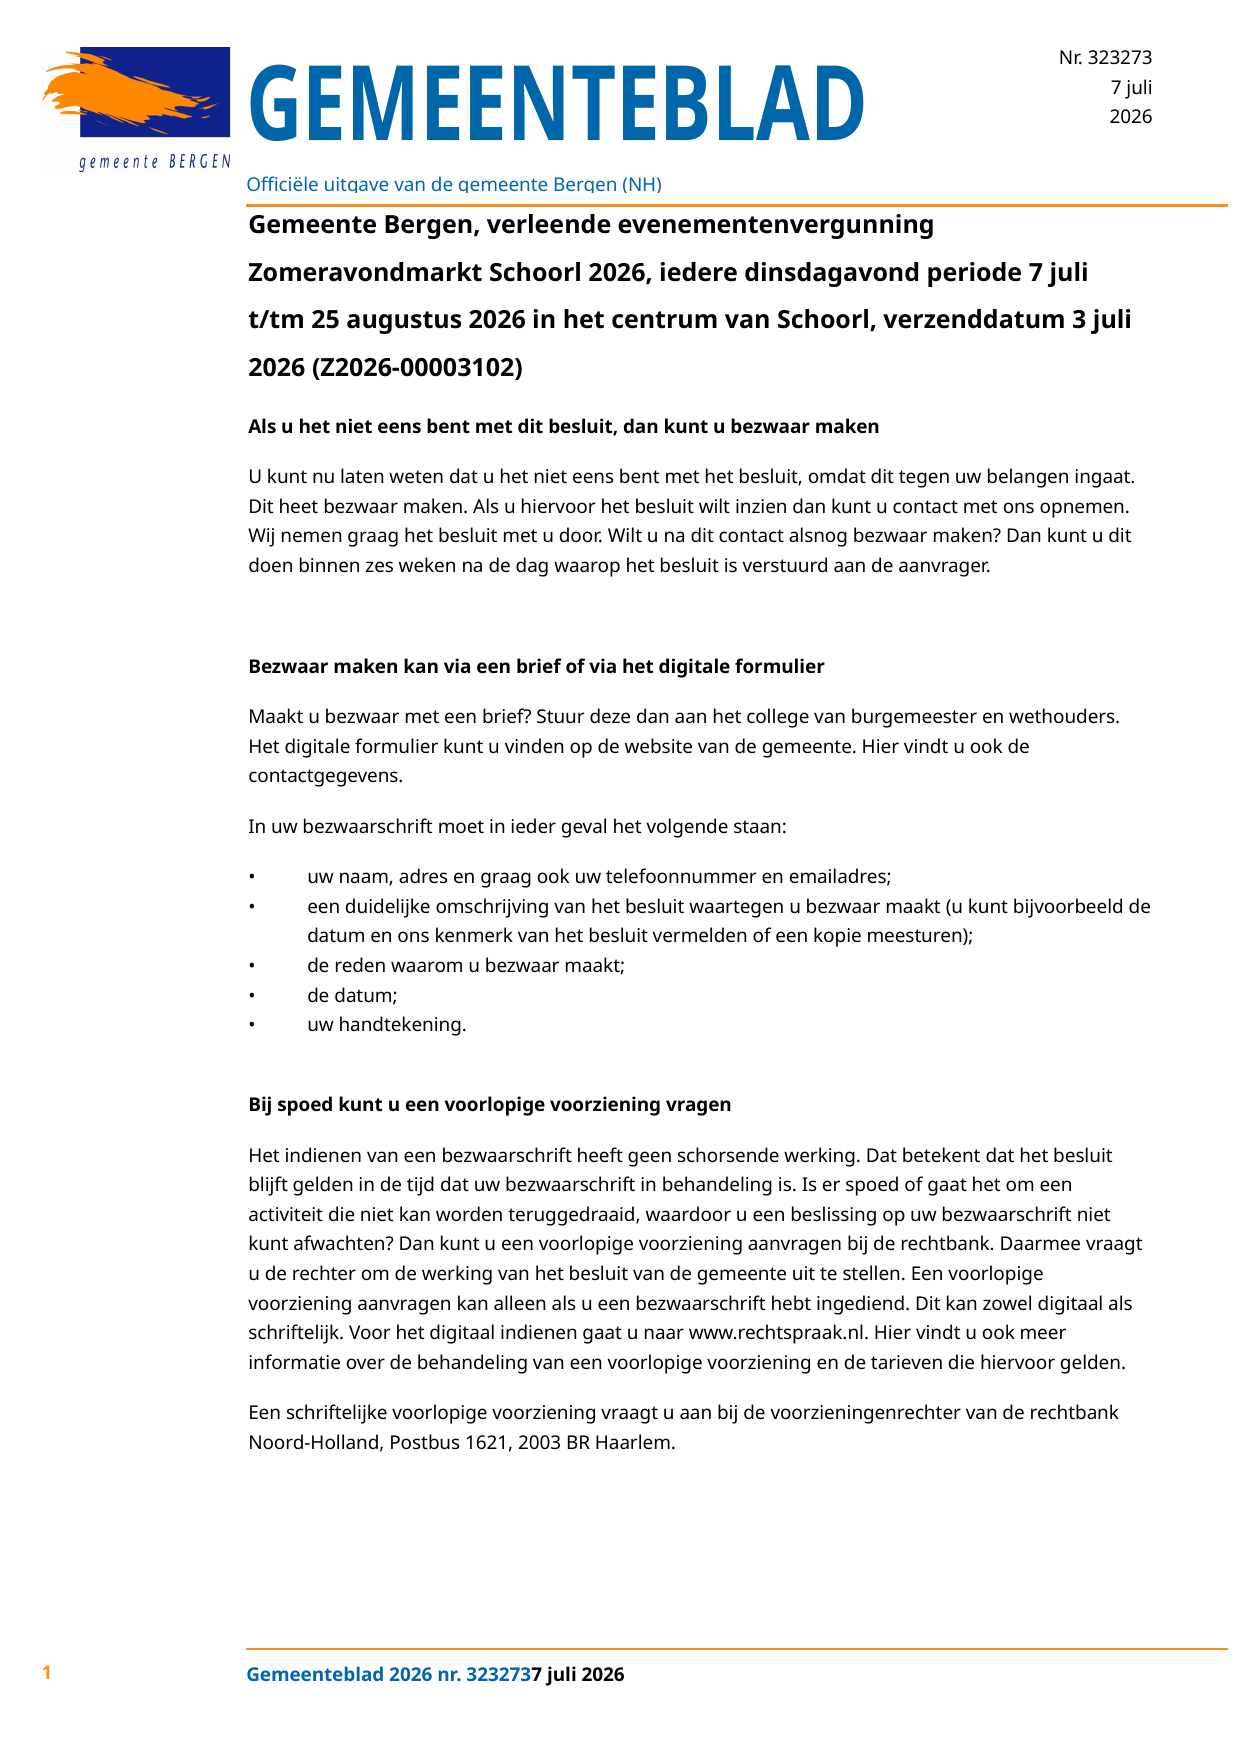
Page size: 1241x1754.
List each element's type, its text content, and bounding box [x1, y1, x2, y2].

text Gemeente Bergen, verleende evenementenvergunning Zomeravondmarkt Schoorl 2026, iedere dinsdagavond periode 7 juli t/tm 25 augustus 2026 in het centrum van Schoorl, verzenddatum 3 juli 2026 (Z2026-00003102) [248, 207, 1152, 384]
text Een schriftelijke voorlopige voorziening vraagt u aan bij de voorzieningenrechter van de rechtbank Noord-Holland, Postbus 1621, 2003 BR Haarlem. [248, 1399, 1152, 1455]
text Het indienen van een bezwaarschrift heeft geen schorsende werking. Dat betekent dat het besluit blijft gelden in de tijd dat uw bezwaarschrift in behandeling is. Is er spoed of gaat het om een activiteit die niet kan worden teruggedraaid, waardoor u een beslissing op uw bezwaarschrift niet kunt afwachten? Dan kunt u een voorlopige voorziening aanvragen bij de rechtbank. Daarmee vraagt u de rechter om de werking van het besluit van de gemeente uit te stellen. Een voorlopige voorziening aanvragen kan alleen als u een bezwaarschrift hebt ingediend. Dit kan zowel digitaal als schriftelijk. Voor het digitaal indienen gaat u naar www.rechtspraak.nl. Hier vindt u ook meer informatie over de behandeling van een voorlopige voorziening en de tarieven die hiervoor gelden. [248, 1142, 1152, 1375]
list uw handtekening. [248, 1011, 1152, 1037]
text Bezwaar maken kan via een brief of via het digitale formulier [248, 653, 1152, 679]
list een duidelijke omschrijving van het besluit waartegen u bezwaar maakt (u kunt bijvoorbeeld de datum en ons kenmerk van het besluit vermelden of een kopie meesturen); [248, 893, 1152, 948]
text U kunt nu laten weten dat u het niet eens bent met het besluit, omdat dit tegen uw belangen ingaat. Dit heet bezwaar maken. Als u hiervoor het besluit wilt inzien dan kunt u contact met ons opnemen. Wij nemen graag het besluit met u door. Wilt u na dit contact alsnog bezwaar maken? Dan kunt u dit doen binnen zes weken na de dag waarop het besluit is verstuurd aan de aanvrager. [248, 463, 1152, 578]
list de reden waarom u bezwaar maakt; [248, 952, 1152, 978]
text Maakt u bezwaar met een brief? Stuur deze dan aan het college van burgemeester en wethouders. Het digitale formulier kunt u vinden op de website van de gemeente. Hier vindt u ook de contactgegevens. [248, 703, 1152, 788]
text Als u het niet eens bent met dit besluit, dan kunt u bezwaar maken [248, 413, 1152, 439]
list de datum; [248, 982, 1152, 1008]
text Bij spoed kunt u een voorlopige voorziening vragen [248, 1091, 1152, 1117]
list uw naam, adres en graag ook uw telefoonnummer en emailadres; [248, 863, 1152, 889]
picture [41, 47, 231, 172]
text In uw bezwaarschrift moet in ieder geval het volgende staan: [248, 813, 1152, 839]
